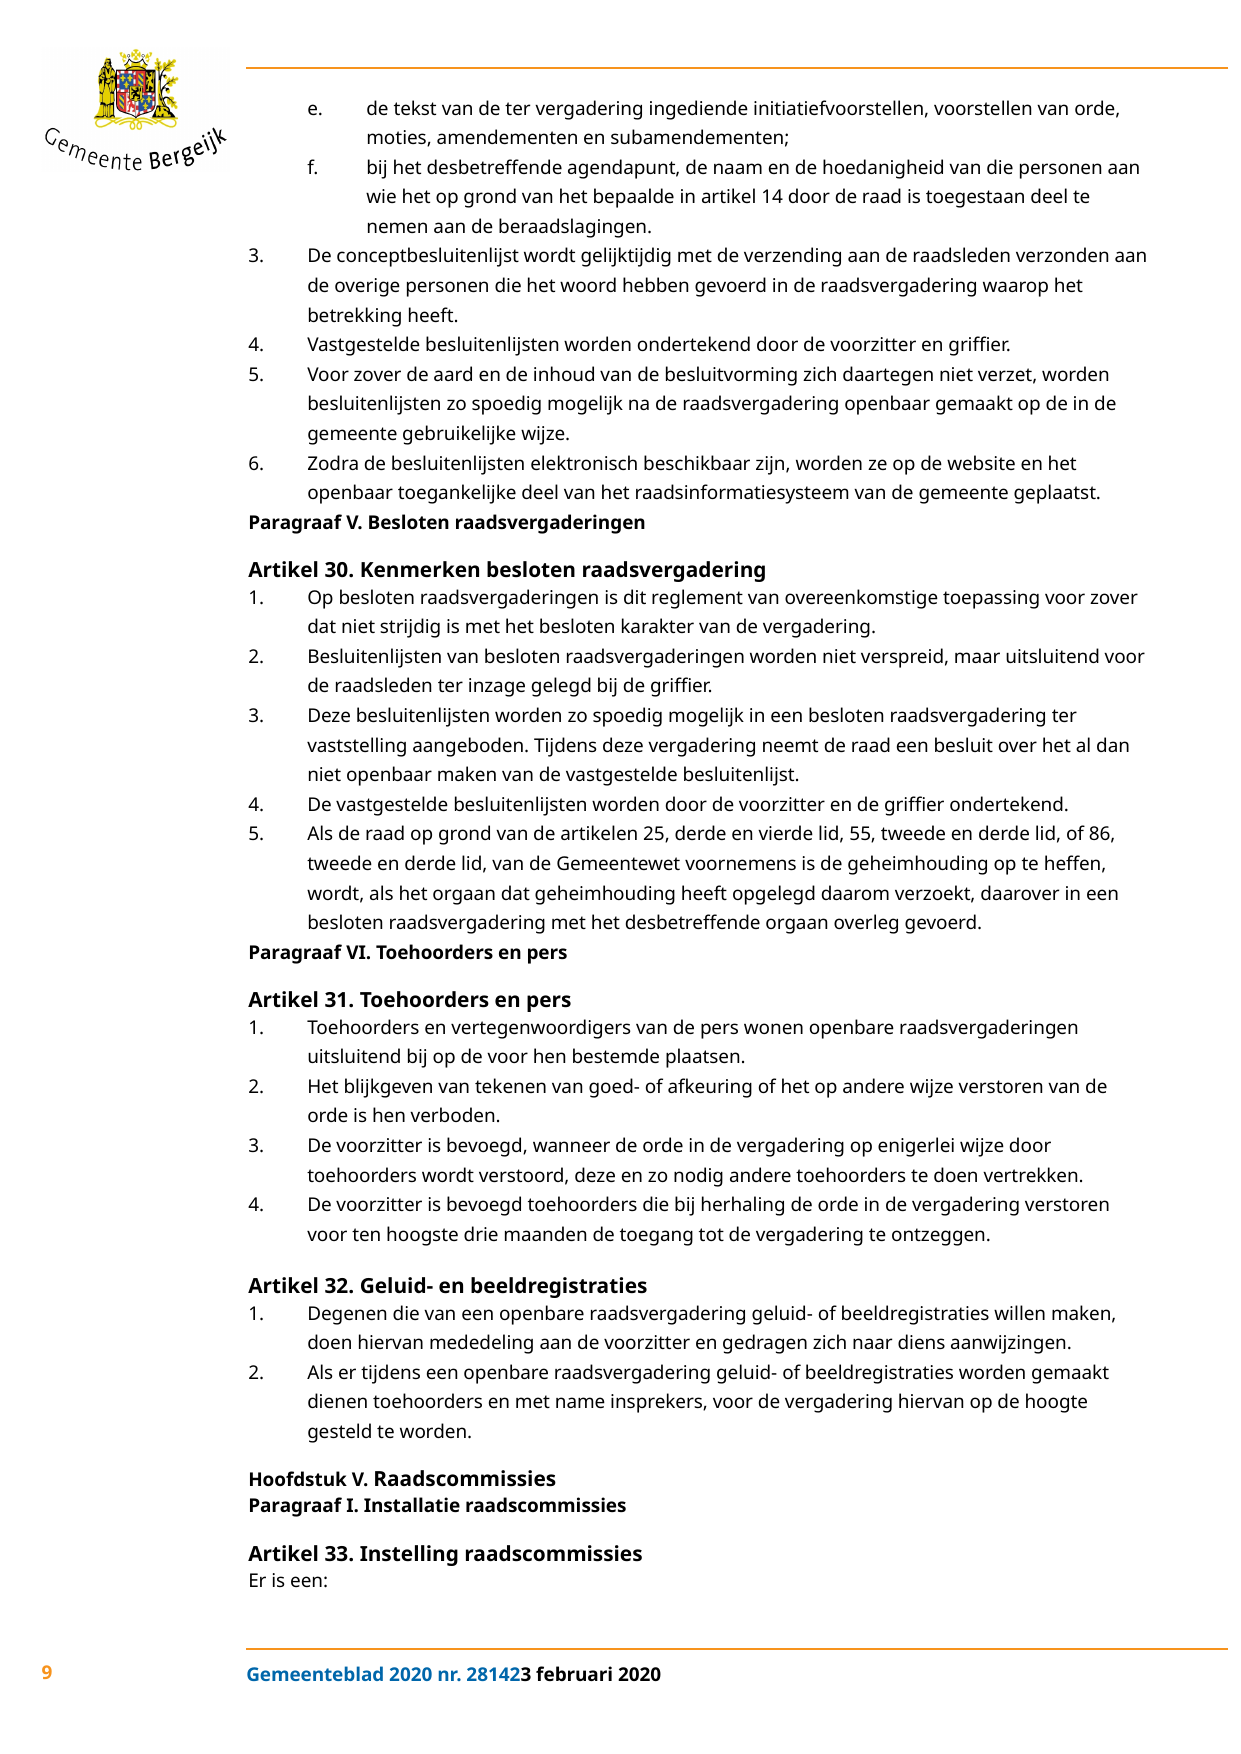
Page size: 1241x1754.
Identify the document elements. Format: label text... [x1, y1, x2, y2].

list De voorzitter is bevoegd toehoorders die bij herhaling de orde in de vergadering verstoren voor ten hoogste drie maanden de toegang tot de vergadering te ontzeggen. [248, 1191, 1152, 1247]
list Op besloten raadsvergaderingen is dit reglement van overeenkomstige toepassing voor zover dat niet strijdig is met het besloten karakter van de vergadering. [248, 584, 1152, 639]
text Hoofdstuk V. Raadscommissies [248, 1464, 1152, 1492]
text Artikel 33. Instelling raadscommissies [248, 1539, 1152, 1567]
list De voorzitter is bevoegd, wanneer de orde in de vergadering op enigerlei wijze door toehoorders wordt verstoord, deze en zo nodig andere toehoorders te doen vertrekken. [248, 1132, 1152, 1188]
list Als er tijdens een openbare raadsvergadering geluid- of beeldregistraties worden gemaakt dienen toehoorders en met name insprekers, voor de vergadering hiervan op de hoogte gesteld te worden. [248, 1359, 1152, 1444]
list de tekst van de ter vergadering ingediende initiatiefvoorstellen, voorstellen van orde, moties, amendementen en subamendementen; [307, 95, 1152, 150]
list Vastgestelde besluitenlijsten worden ondertekend door de voorzitter en griffier. [248, 331, 1152, 357]
text Paragraaf V. Besloten raadsvergaderingen [248, 509, 1152, 535]
picture [41, 47, 231, 172]
list Toehoorders en vertegenwoordigers van de pers wonen openbare raadsvergaderingen uitsluitend bij op de voor hen bestemde plaatsen. [248, 1014, 1152, 1069]
list Voor zover de aard en de inhoud van de besluitvorming zich daartegen niet verzet, worden besluitenlijsten zo spoedig mogelijk na de raadsvergadering openbaar gemaakt op de in de gemeente gebruikelijke wijze. [248, 361, 1152, 446]
list bij het desbetreffende agendapunt, de naam en de hoedanigheid van die personen aan wie het op grond van het bepaalde in artikel 14 door de raad is toegestaan deel te nemen aan de beraadslagingen. [307, 154, 1152, 239]
list De conceptbesluitenlijst wordt gelijktijdig met de verzending aan de raadsleden verzonden aan de overige personen die het woord hebben gevoerd in de raadsvergadering waarop het betrekking heeft. [248, 243, 1152, 328]
text Paragraaf VI. Toehoorders en pers [248, 939, 1152, 965]
text Artikel 32. Geluid- en beeldregistraties [248, 1271, 1152, 1300]
list Het blijkgeven van tekenen van goed- of afkeuring of het op andere wijze verstoren van de orde is hen verboden. [248, 1073, 1152, 1128]
text Paragraaf I. Installatie raadscommissies [248, 1492, 1152, 1518]
list De vastgestelde besluitenlijsten worden door de voorzitter en de griffier ondertekend. [248, 791, 1152, 817]
list Besluitenlijsten van besloten raadsvergaderingen worden niet verspreid, maar uitsluitend voor de raadsleden ter inzage gelegd bij de griffier. [248, 643, 1152, 698]
list Degenen die van een openbare raadsvergadering geluid- of beeldregistraties willen maken, doen hiervan mededeling aan de voorzitter en gedragen zich naar diens aanwijzingen. [248, 1300, 1152, 1355]
list Deze besluitenlijsten worden zo spoedig mogelijk in een besloten raadsvergadering ter vaststelling aangeboden. Tijdens deze vergadering neemt de raad een besluit over het al dan niet openbaar maken van de vastgestelde besluitenlijst. [248, 702, 1152, 787]
text Er is een: [248, 1567, 1152, 1593]
list Als de raad op grond van de artikelen 25, derde en vierde lid, 55, tweede en derde lid, of 86, tweede en derde lid, van de Gemeentewet voornemens is de geheimhouding op te heffen, wordt, als het orgaan dat geheimhouding heeft opgelegd daarom verzoekt, daarover in een besloten raadsvergadering met het desbetreffende orgaan overleg gevoerd. [248, 821, 1152, 935]
text Artikel 31. Toehoorders en pers [248, 986, 1152, 1014]
text Artikel 30. Kenmerken besloten raadsvergadering [248, 556, 1152, 584]
list Zodra de besluitenlijsten elektronisch beschikbaar zijn, worden ze op de website en het openbaar toegankelijke deel van het raadsinformatiesysteem van de gemeente geplaatst. [248, 450, 1152, 505]
